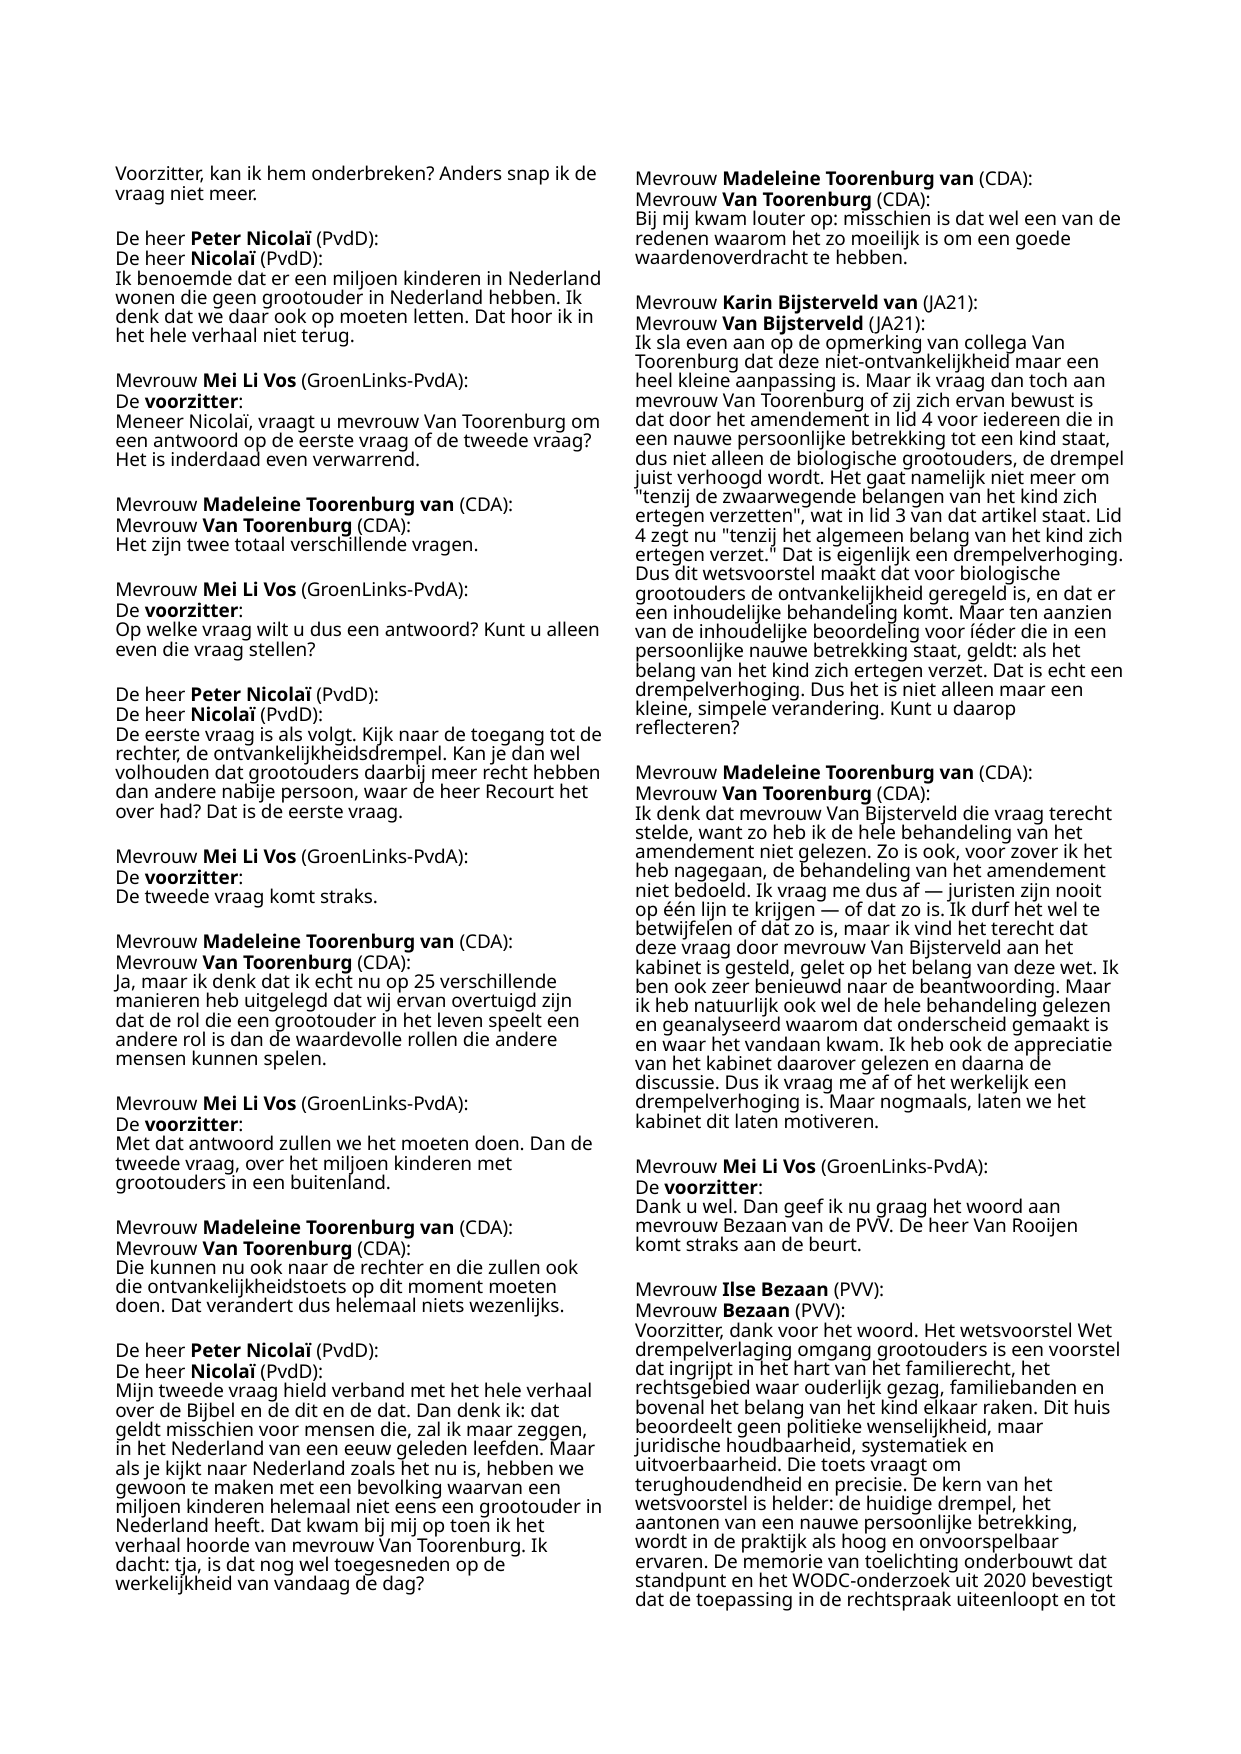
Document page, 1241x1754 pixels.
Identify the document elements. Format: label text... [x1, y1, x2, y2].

text Mevrouw Ilse Bezaan (PVV): [635, 1277, 1125, 1302]
text Ik sla even aan op de opmerking van collega Van Toorenburg dat deze niet-ontvankelijkheid maar een heel kleine aanpassing is. Maar ik vraag dan toch aan mevrouw Van Toorenburg of zij zich ervan bewust is dat door het amendement in lid 4 voor iedereen die in een nauwe persoonlijke betrekking tot een kind staat, dus niet alleen de biologische grootouders, de drempel juist verhoogd wordt. Het gaat namelijk niet meer om "tenzij de zwaarwegende belangen van het kind zich ertegen verzetten", wat in lid 3 van dat artikel staat. Lid 4 zegt nu "tenzij het algemeen belang van het kind zich ertegen verzet." Dat is eigenlijk een drempelverhoging. Dus dit wetsvoorstel maakt dat voor biologische grootouders de ontvankelijkheid geregeld is, en dat er een inhoudelijke behandeling komt. Maar ten aanzien van de inhoudelijke beoordeling voor íéder die in een persoonlijke nauwe betrekking staat, geldt: als het belang van het kind zich ertegen verzet. Dat is echt een drempelverhoging. Dus het is niet alleen maar een kleine, simpele verandering. Kunt u daarop reflecteren? [635, 334, 1125, 739]
text Mevrouw Mei Li Vos (GroenLinks-PvdA): [115, 843, 605, 869]
text Mijn tweede vraag hield verband met het hele verhaal over de Bijbel en de dit en de dat. Dan denk ik: dat geldt misschien voor mensen die, zal ik maar zeggen, in het Nederland van een eeuw geleden leefden. Maar als je kijkt naar Nederland zoals het nu is, hebben we gewoon te maken met een bevolking waarvan een miljoen kinderen helemaal niet eens een grootouder in Nederland heeft. Dat kwam bij mij op toen ik het verhaal hoorde van mevrouw Van Toorenburg. Ik dacht: tja, is dat nog wel toegesneden op de werkelijkheid van vandaag de dag? [115, 1382, 605, 1594]
text Ik benoemde dat er een miljoen kinderen in Nederland wonen die geen grootouder in Nederland hebben. Ik denk dat we daar ook op moeten letten. Dat hoor ik in het hele verhaal niet terug. [115, 270, 605, 347]
text De eerste vraag is als volgt. Kijk naar de toegang tot de rechter, de ontvankelijkheidsdrempel. Kan je dan wel volhouden dat grootouders daarbij meer recht hebben dan andere nabije persoon, waar de heer Recourt het over had? Dat is de eerste vraag. [115, 726, 605, 822]
text Mevrouw Van Toorenburg (CDA): [635, 191, 1125, 210]
text Voorzitter, dank voor het woord. Het wetsvoorstel Wet drempelverlaging omgang grootouders is een voorstel dat ingrijpt in het hart van het familierecht, het rechtsgebied waar ouderlijk gezag, familiebanden en bovenal het belang van het kind elkaar raken. Dit huis beoordeelt geen politieke wenselijkheid, maar juridische houdbaarheid, systematiek en uitvoerbaarheid. Die toets vraagt om terughoudendheid en precisie. De kern van het wetsvoorstel is helder: de huidige drempel, het aantonen van een nauwe persoonlijke betrekking, wordt in de praktijk als hoog en onvoorspelbaar ervaren. De memorie van toelichting onderbouwt dat standpunt en het WODC-onderzoek uit 2020 bevestigt dat de toepassing in de rechtspraak uiteenloopt en tot [635, 1322, 1125, 1611]
text Mevrouw Karin Bijsterveld van (JA21): [635, 289, 1125, 315]
text Mevrouw Van Toorenburg (CDA): [115, 954, 605, 973]
text De voorzitter: [115, 869, 605, 888]
text Mevrouw Bezaan (PVV): [635, 1302, 1125, 1322]
text Mevrouw Madeleine Toorenburg van (CDA): [115, 928, 605, 954]
text Mevrouw Mei Li Vos (GroenLinks-PvdA): [635, 1153, 1125, 1179]
text De voorzitter: [635, 1179, 1125, 1198]
text Voorzitter, kan ik hem onderbreken? Anders snap ik de vraag niet meer. [115, 165, 605, 204]
text De voorzitter: [115, 602, 605, 621]
text Mevrouw Madeleine Toorenburg van (CDA): [115, 491, 605, 517]
text Mevrouw Madeleine Toorenburg van (CDA): [635, 759, 1125, 785]
text De voorzitter: [115, 1116, 605, 1135]
text Mevrouw Van Bijsterveld (JA21): [635, 315, 1125, 334]
text De heer Peter Nicolaï (PvdD): [115, 225, 605, 250]
text Dank u wel. Dan geef ik nu graag het woord aan mevrouw Bezaan van de PVV. De heer Van Rooijen komt straks aan de beurt. [635, 1198, 1125, 1256]
text Het zijn twee totaal verschillende vragen. [115, 536, 605, 556]
text Mevrouw Van Toorenburg (CDA): [115, 517, 605, 536]
text Bij mij kwam louter op: misschien is dat wel een van de redenen waarom het zo moeilijk is om een goede waardenoverdracht te hebben. [635, 210, 1125, 268]
text De heer Nicolaï (PvdD): [115, 1363, 605, 1382]
text De heer Peter Nicolaï (PvdD): [115, 1337, 605, 1363]
text Mevrouw Van Toorenburg (CDA): [115, 1239, 605, 1259]
text Die kunnen nu ook naar de rechter en die zullen ook die ontvankelijkheidstoets op dit moment moeten doen. Dat verandert dus helemaal niets wezenlijks. [115, 1259, 605, 1317]
text Mevrouw Madeleine Toorenburg van (CDA): [115, 1214, 605, 1239]
text De tweede vraag komt straks. [115, 888, 605, 907]
text Mevrouw Mei Li Vos (GroenLinks-PvdA): [115, 368, 605, 393]
text De heer Peter Nicolaï (PvdD): [115, 681, 605, 706]
text De voorzitter: [115, 393, 605, 413]
text Meneer Nicolaï, vraagt u mevrouw Van Toorenburg om een antwoord op de eerste vraag of de tweede vraag? Het is inderdaad even verwarrend. [115, 413, 605, 470]
text De heer Nicolaï (PvdD): [115, 706, 605, 726]
text Met dat antwoord zullen we het moeten doen. Dan de tweede vraag, over het miljoen kinderen met grootouders in een buitenland. [115, 1135, 605, 1193]
text Mevrouw Van Toorenburg (CDA): [635, 785, 1125, 804]
text Op welke vraag wilt u dus een antwoord? Kunt u alleen even die vraag stellen? [115, 621, 605, 660]
text Ik denk dat mevrouw Van Bijsterveld die vraag terecht stelde, want zo heb ik de hele behandeling van het amendement niet gelezen. Zo is ook, voor zover ik het heb nagegaan, de behandeling van het amendement niet bedoeld. Ik vraag me dus af — juristen zijn nooit op één lijn te krijgen — of dat zo is. Ik durf het wel te betwijfelen of dat zo is, maar ik vind het terecht dat deze vraag door mevrouw Van Bijsterveld aan het kabinet is gesteld, gelet op het belang van deze wet. Ik ben ook zeer benieuwd naar de beantwoording. Maar ik heb natuurlijk ook wel de hele behandeling gelezen en geanalyseerd waarom dat onderscheid gemaakt is en waar het vandaan kwam. Ik heb ook de appreciatie van het kabinet daarover gelezen en daarna de discussie. Dus ik vraag me af of het werkelijk een drempelverhoging is. Maar nogmaals, laten we het kabinet dit laten motiveren. [635, 804, 1125, 1132]
text Mevrouw Mei Li Vos (GroenLinks-PvdA): [115, 576, 605, 602]
text De heer Nicolaï (PvdD): [115, 250, 605, 270]
text Mevrouw Mei Li Vos (GroenLinks-PvdA): [115, 1090, 605, 1116]
text Mevrouw Madeleine Toorenburg van (CDA): [635, 165, 1125, 191]
text Ja, maar ik denk dat ik echt nu op 25 verschillende manieren heb uitgelegd dat wij ervan overtuigd zijn dat de rol die een grootouder in het leven speelt een andere rol is dan de waardevolle rollen die andere mensen kunnen spelen. [115, 973, 605, 1069]
